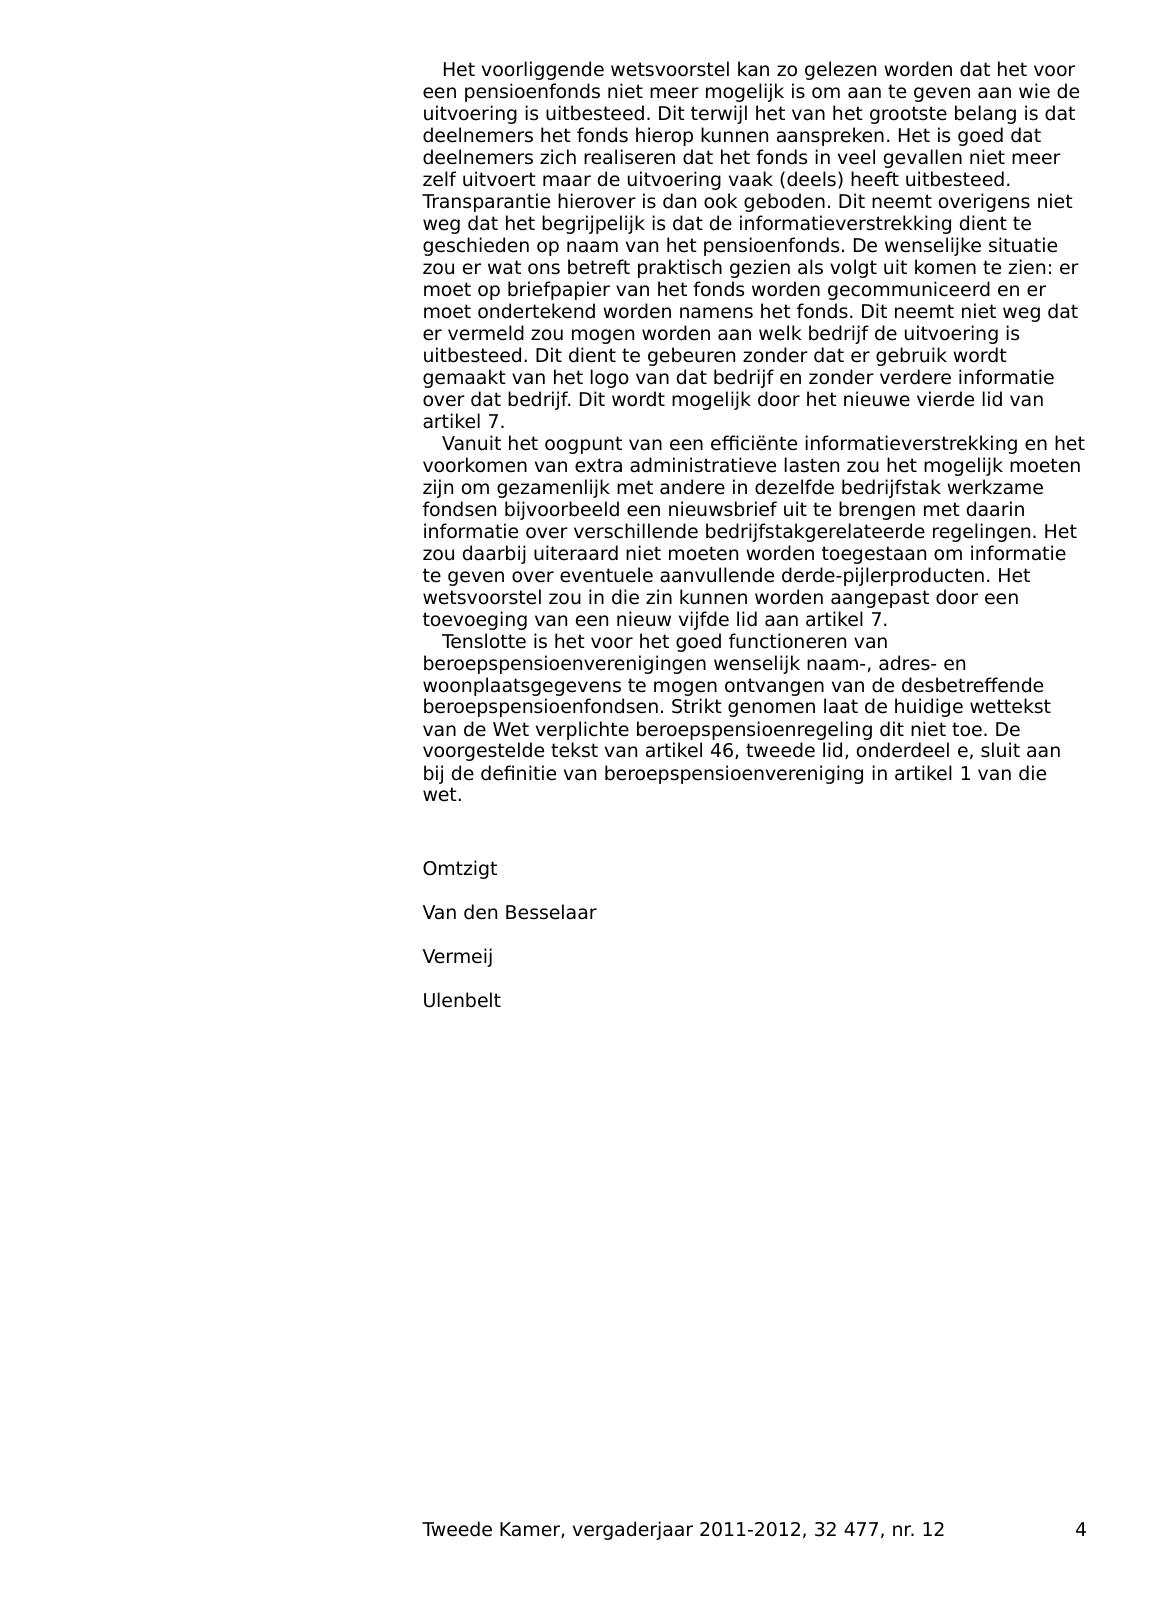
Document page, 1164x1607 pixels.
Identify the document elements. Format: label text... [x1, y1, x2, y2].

text Tenslotte is het voor het goed functioneren van beroepspensioenverenigingen wenselijk naam-, adres- en woonplaatsgegevens te mogen ontvangen van de desbetreffende beroepspensioenfondsen. Strikt genomen laat de huidige wettekst van de Wet verplichte beroepspensioenregeling dit niet toe. De voorgestelde tekst van artikel 46, tweede lid, onderdeel e, sluit aan bij de definitie van beroepspensioenvereniging in artikel 1 van die wet. [422, 631, 1087, 806]
text Omtzigt Van den Besselaar Vermeij Ulenbelt [422, 836, 1087, 1012]
text Vanuit het oogpunt van een efficiënte informatieverstrekking en het voorkomen van extra administratieve lasten zou het mogelijk moeten zijn om gezamenlijk met andere in dezelfde bedrijfstak werkzame fondsen bijvoorbeeld een nieuwsbrief uit te brengen met daarin informatie over verschillende bedrijfstakgerelateerde regelingen. Het zou daarbij uiteraard niet moeten worden toegestaan om informatie te geven over eventuele aanvullende derde-pijlerproducten. Het wetsvoorstel zou in die zin kunnen worden aangepast door een toevoeging van een nieuw vijfde lid aan artikel 7. [422, 433, 1087, 631]
text Het voorliggende wetsvoorstel kan zo gelezen worden dat het voor een pensioenfonds niet meer mogelijk is om aan te geven aan wie de uitvoering is uitbesteed. Dit terwijl het van het grootste belang is dat deelnemers het fonds hierop kunnen aanspreken. Het is goed dat deelnemers zich realiseren dat het fonds in veel gevallen niet meer zelf uitvoert maar de uitvoering vaak (deels) heeft uitbesteed. Transparantie hierover is dan ook geboden. Dit neemt overigens niet weg dat het begrijpelijk is dat de informatieverstrekking dient te geschieden op naam van het pensioenfonds. De wenselijke situatie zou er wat ons betreft praktisch gezien als volgt uit komen te zien: er moet op briefpapier van het fonds worden gecommuniceerd en er moet ondertekend worden namens het fonds. Dit neemt niet weg dat er vermeld zou mogen worden aan welk bedrijf de uitvoering is uitbesteed. Dit dient te gebeuren zonder dat er gebruik wordt gemaakt van het logo van dat bedrijf en zonder verdere informatie over dat bedrijf. Dit wordt mogelijk door het nieuwe vierde lid van artikel 7. [422, 59, 1087, 433]
